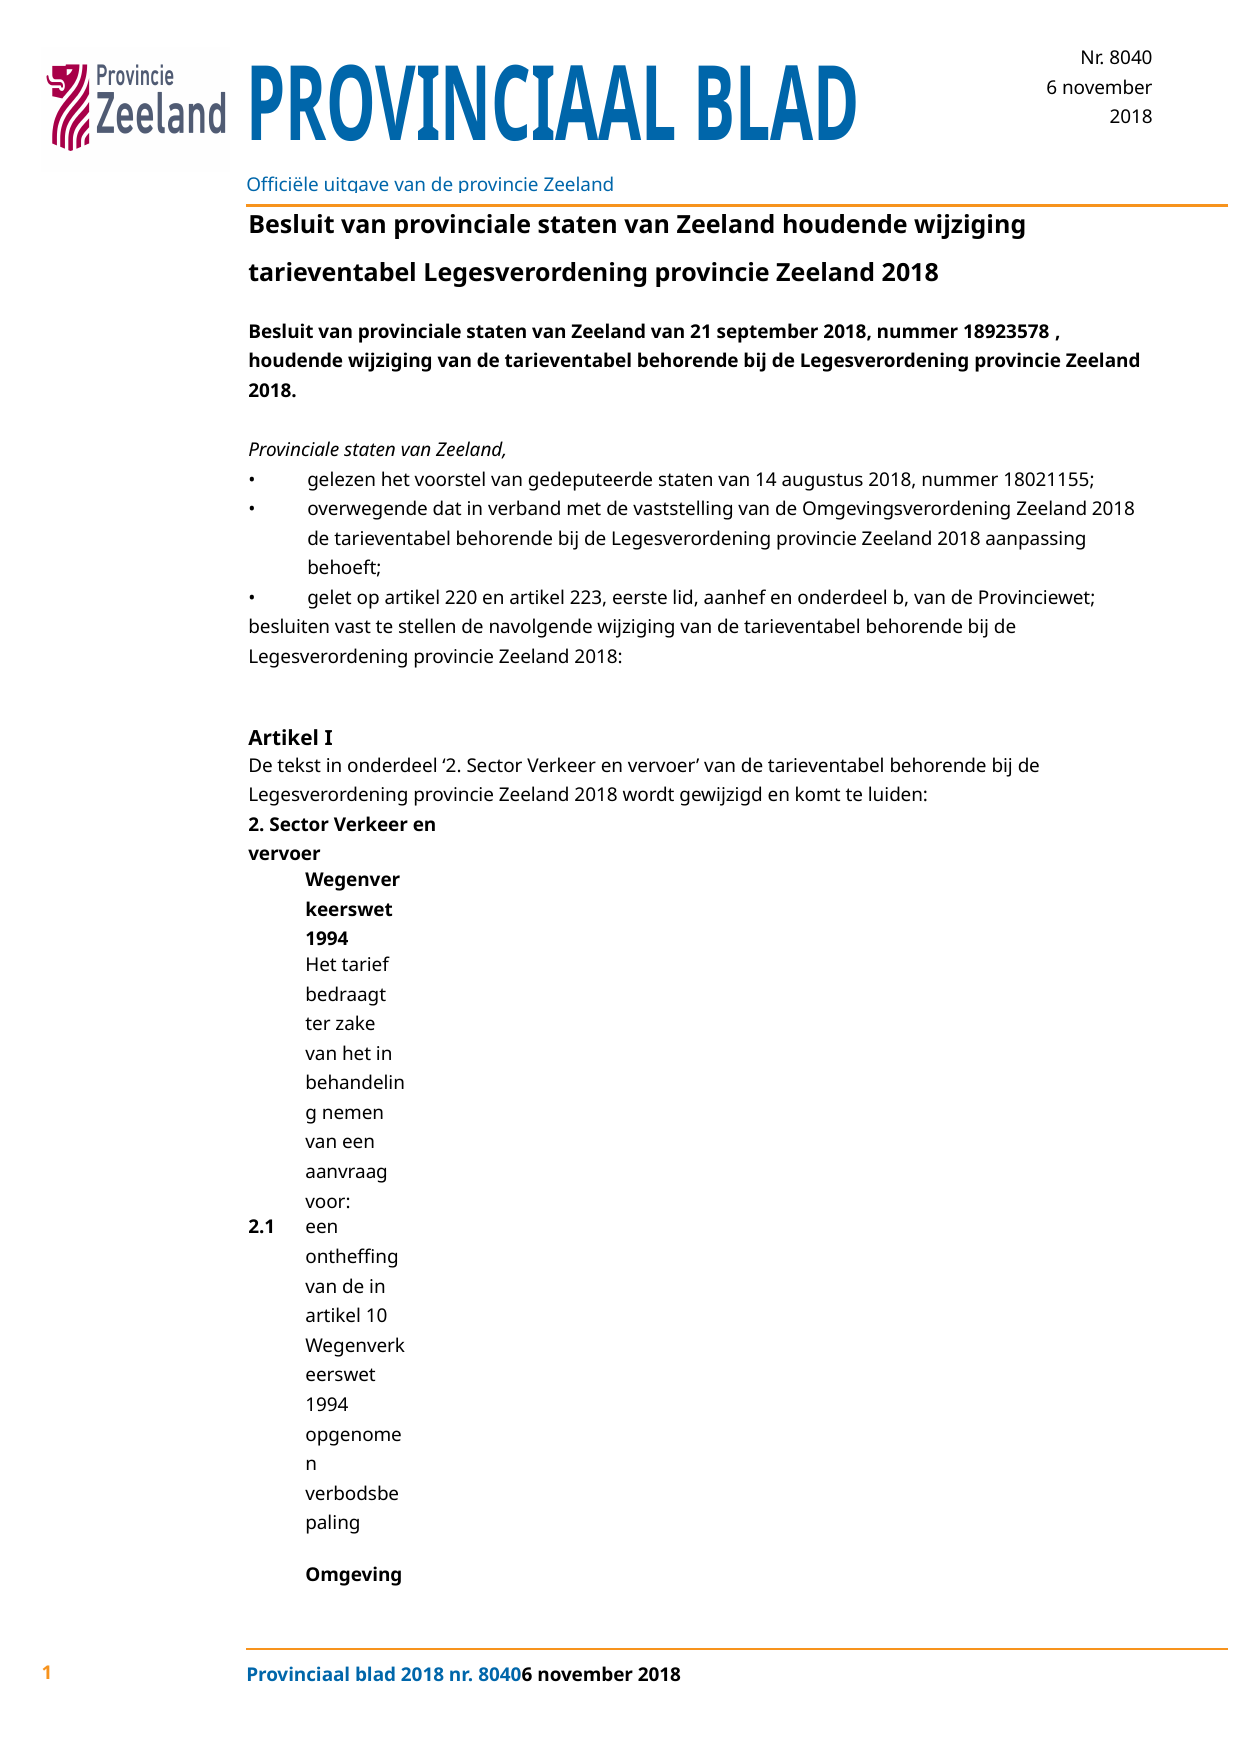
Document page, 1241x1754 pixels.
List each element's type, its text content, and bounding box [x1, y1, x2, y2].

table_header [923, 811, 1037, 866]
table_cell [305, 1535, 407, 1561]
table_cell [865, 951, 980, 1214]
table_cell [751, 1535, 865, 1561]
table_cell [980, 1214, 1094, 1535]
table_cell [248, 1535, 305, 1561]
table_cell [522, 951, 636, 1214]
list overwegende dat in verband met de vaststelling van de Omgevingsverordening Zeeland 2018 de tarieventabel behorende bij de Legesverordening provincie Zeeland 2018 aanpassing behoeft; [248, 495, 1152, 580]
text Besluit van provinciale staten van Zeeland van 21 september 2018, nummer 18923578 , houdende wijziging van de tarieventabel behorende bij de Legesverordening provincie Zeeland 2018. [248, 318, 1152, 403]
table_header [465, 811, 579, 866]
table_cell [865, 1535, 980, 1561]
table_cell [980, 1561, 1094, 1587]
table_cell [522, 1561, 636, 1587]
table_cell [248, 866, 305, 951]
table_cell Het tarief bedraagt ter zake van het in behandeling nemen van een aanvraag voor: [305, 951, 407, 1214]
table_header 2. Sector Verkeer en vervoer [248, 811, 464, 866]
table_cell [522, 1214, 636, 1535]
table_cell een ontheffing van de in artikel 10 Wegenverkeerswet 1994 opgenomen verbodsbepaling [305, 1214, 407, 1535]
table_cell [751, 1561, 865, 1587]
table_cell [522, 1535, 636, 1561]
table_cell [248, 951, 305, 1214]
picture [41, 47, 231, 172]
table_cell [636, 951, 751, 1214]
text Provinciale staten van Zeeland, [248, 436, 1152, 462]
list gelezen het voorstel van gedeputeerde staten van 14 augustus 2018, nummer 18021155; [248, 466, 1152, 492]
table_cell [751, 1214, 865, 1535]
table_cell Wegenverkeerswet 1994 [305, 866, 407, 951]
table_cell [522, 866, 636, 951]
text Besluit van provinciale staten van Zeeland houdende wijziging tarieventabel Legesverordening provincie Zeeland 2018 [248, 207, 1152, 288]
table_cell [407, 1214, 522, 1535]
table_cell [407, 1535, 522, 1561]
table_cell [751, 866, 865, 951]
table_cell [636, 866, 751, 951]
list gelet op artikel 220 en artikel 223, eerste lid, aanhef en onderdeel b, van de Provinciewet; [248, 584, 1152, 610]
text besluiten vast te stellen de navolgende wijziging van de tarieventabel behorende bij de Legesverordening provincie Zeeland 2018: [248, 614, 1152, 669]
table_cell [407, 866, 522, 951]
table_cell [407, 1561, 522, 1587]
table_cell [980, 1535, 1094, 1561]
table_cell [636, 1561, 751, 1587]
table_cell 2.1 [248, 1214, 305, 1535]
table_cell [980, 866, 1094, 951]
table_header [1037, 811, 1152, 866]
table_cell [636, 1535, 751, 1561]
table_cell Omgeving [305, 1561, 407, 1587]
table_cell [865, 866, 980, 951]
text Artikel I [248, 723, 1152, 752]
table_header [579, 811, 693, 866]
table_cell [865, 1214, 980, 1535]
table_cell [751, 951, 865, 1214]
table_cell [407, 951, 522, 1214]
table_header [808, 811, 922, 866]
table_cell [636, 1214, 751, 1535]
table_header [694, 811, 808, 866]
table_cell [980, 951, 1094, 1214]
text De tekst in onderdeel ‘2. Sector Verkeer en vervoer’ van de tarieventabel behorende bij de Legesverordening provincie Zeeland 2018 wordt gewijzigd en komt te luiden: [248, 752, 1152, 807]
table_cell [865, 1561, 980, 1587]
table_cell [248, 1561, 305, 1587]
